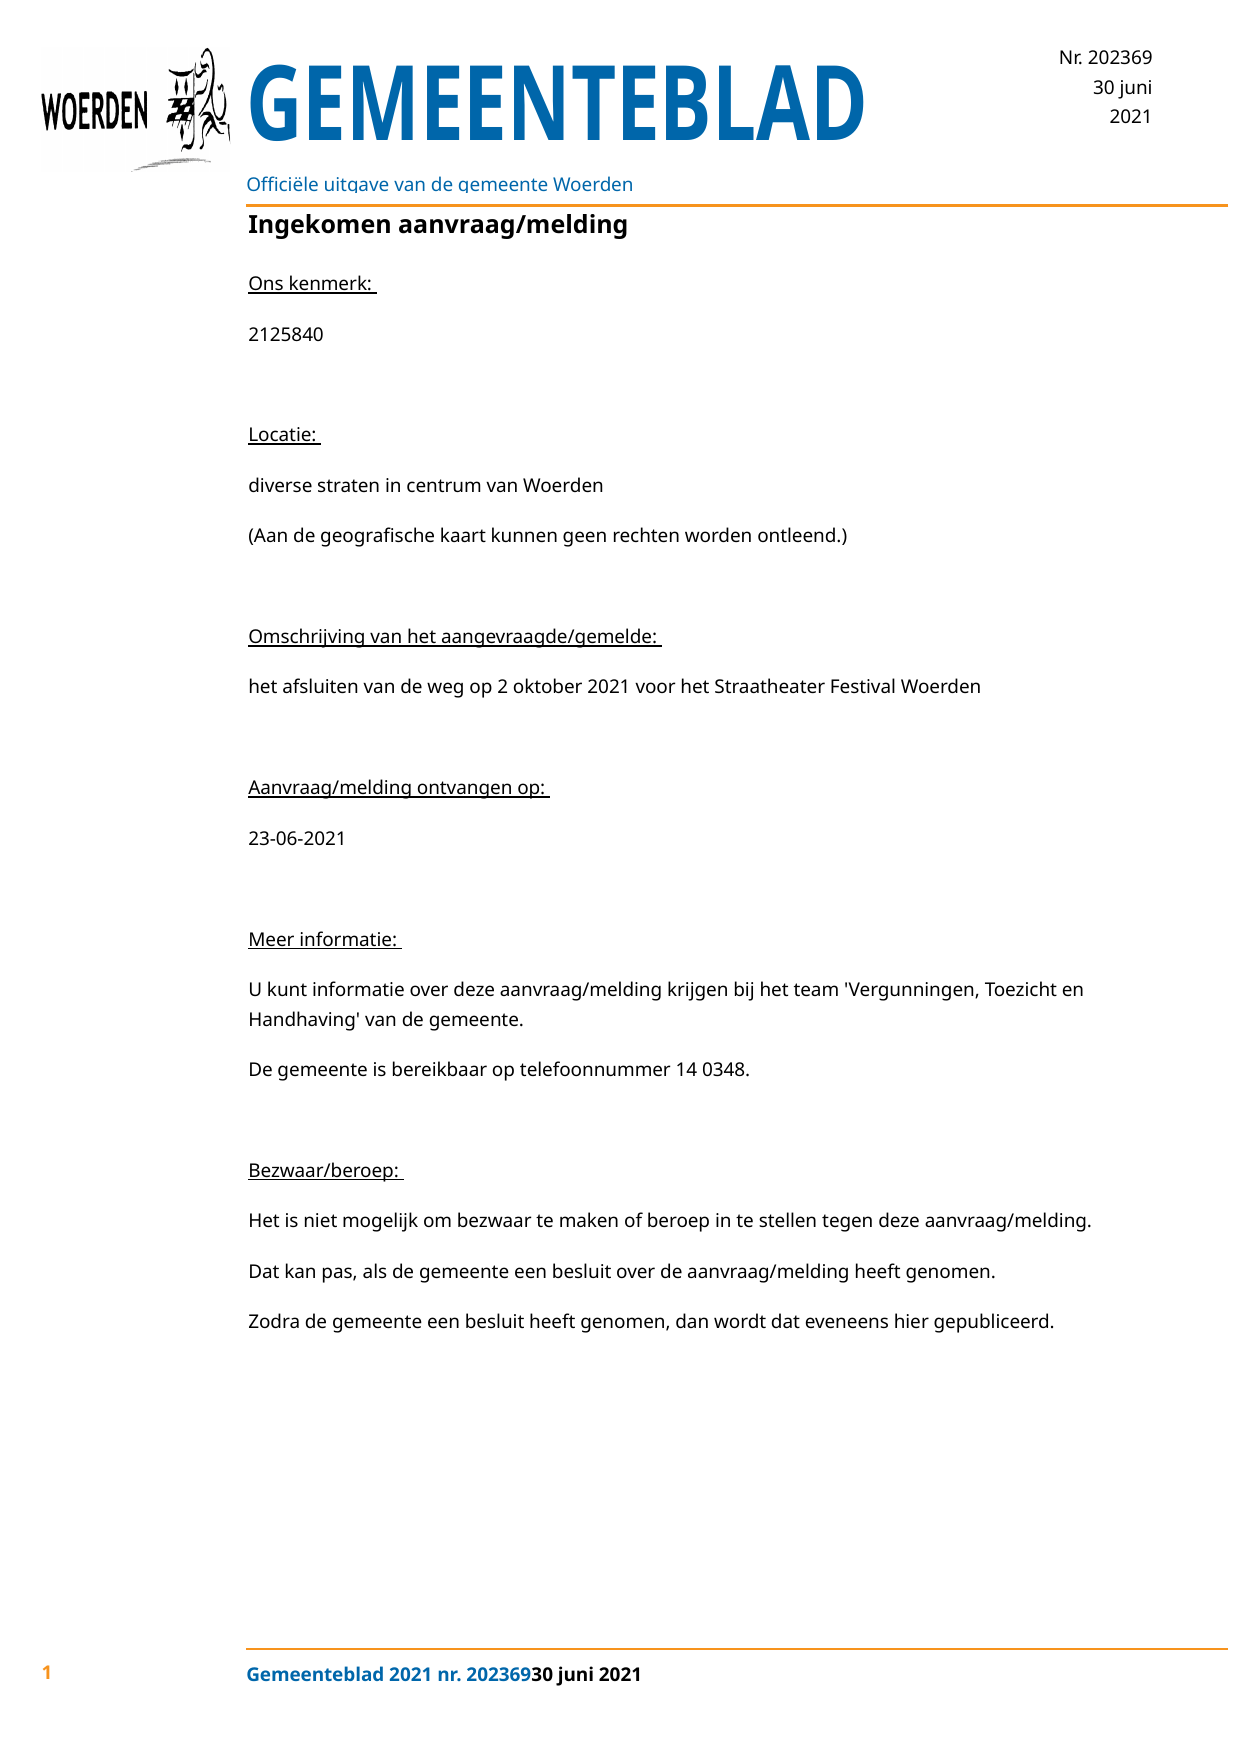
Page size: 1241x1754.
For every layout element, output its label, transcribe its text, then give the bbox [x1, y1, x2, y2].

text U kunt informatie over deze aanvraag/melding krijgen bij het team 'Vergunningen, Toezicht en Handhaving' van de gemeente. [248, 976, 1152, 1031]
text 23-06-2021 [248, 825, 1152, 851]
text (Aan de geografische kaart kunnen geen rechten worden ontleend.) [248, 522, 1152, 548]
text Aanvraag/melding ontvangen op: [248, 774, 1152, 800]
text Locatie: [248, 422, 1152, 447]
text Het is niet mogelijk om bezwaar te maken of beroep in te stellen tegen deze aanvraag/melding. [248, 1207, 1152, 1233]
text diverse straten in centrum van Woerden [248, 472, 1152, 498]
text Dat kan pas, als de gemeente een besluit over de aanvraag/melding heeft genomen. [248, 1258, 1152, 1283]
text Omschrijving van het aangevraagde/gemelde: [248, 623, 1152, 649]
text De gemeente is bereikbaar op telefoonnummer 14 0348. [248, 1056, 1152, 1082]
text Ingekomen aanvraag/melding [248, 207, 1152, 241]
text Meer informatie: [248, 926, 1152, 951]
text het afsluiten van de weg op 2 oktober 2021 voor het Straatheater Festival Woerden [248, 674, 1152, 699]
text Ons kenmerk: [248, 270, 1152, 296]
picture [41, 47, 231, 172]
text 2125840 [248, 321, 1152, 346]
text Bezwaar/beroep: [248, 1157, 1152, 1183]
text Zodra de gemeente een besluit heeft genomen, dan wordt dat eveneens hier gepubliceerd. [248, 1308, 1152, 1334]
